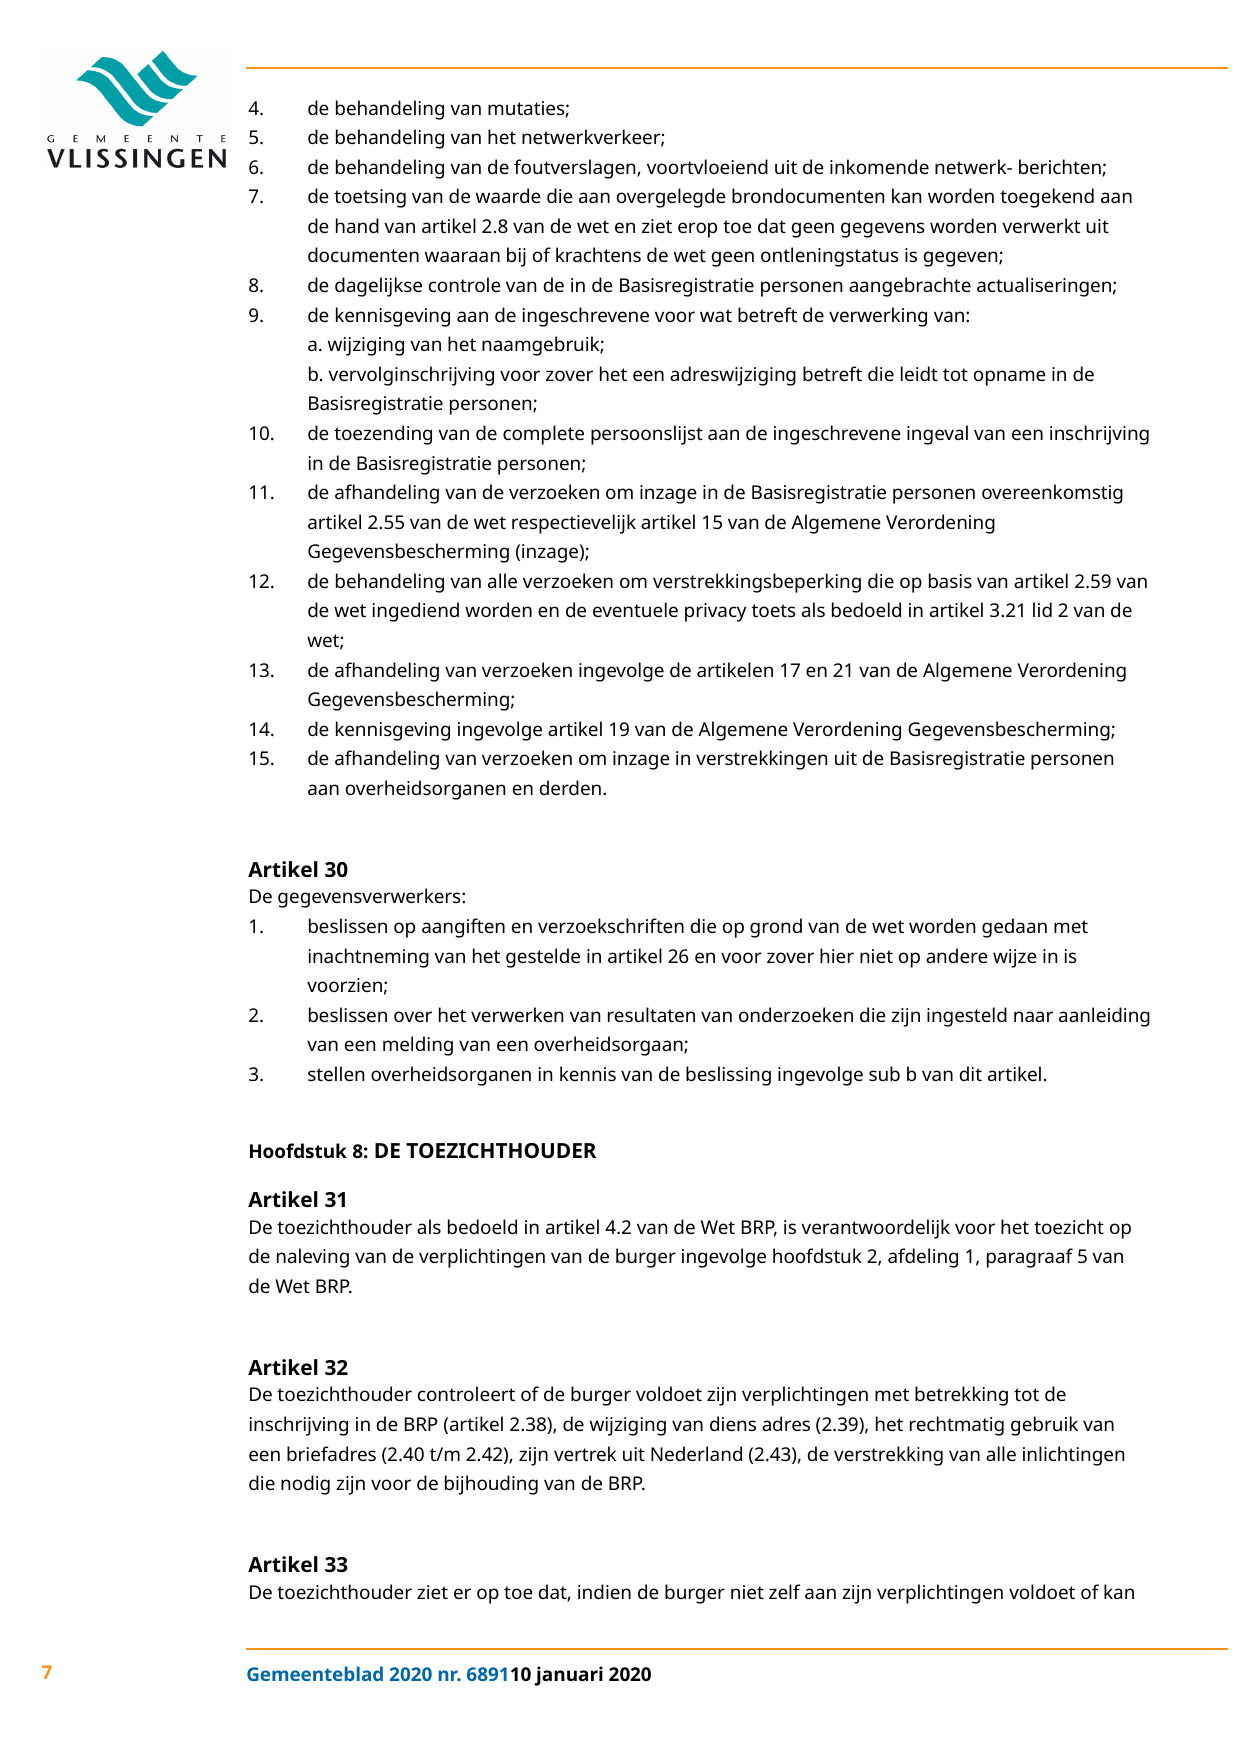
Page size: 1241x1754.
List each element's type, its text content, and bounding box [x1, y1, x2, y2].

text Artikel 31 [248, 1186, 1152, 1214]
list de behandeling van het netwerkverkeer; [248, 124, 1152, 150]
list de afhandeling van de verzoeken om inzage in de Basisregistratie personen overeenkomstig artikel 2.55 van de wet respectievelijk artikel 15 van de Algemene Verordening Gegevensbescherming (inzage); [248, 479, 1152, 564]
list de kennisgeving aan de ingeschrevene voor wat betreft de verwerking van: [248, 302, 1152, 328]
text De toezichthouder controleert of de burger voldoet zijn verplichtingen met betrekking tot de inschrijving in de BRP (artikel 2.38), de wijziging van diens adres (2.39), het rechtmatig gebruik van een briefadres (2.40 t/m 2.42), zijn vertrek uit Nederland (2.43), de verstrekking van alle inlichtingen die nodig zijn voor de bijhouding van de BRP. [248, 1382, 1152, 1496]
picture [41, 47, 231, 172]
text De gegevensverwerkers: [248, 884, 1152, 909]
list de kennisgeving ingevolge artikel 19 van de Algemene Verordening Gegevensbescherming; [248, 716, 1152, 742]
text Artikel 32 [248, 1353, 1152, 1382]
list de behandeling van mutaties; [248, 95, 1152, 121]
text Artikel 30 [248, 855, 1152, 884]
list a. wijziging van het naamgebruik; [248, 331, 1152, 357]
list de dagelijkse controle van de in de Basisregistratie personen aangebrachte actualiseringen; [248, 272, 1152, 298]
list de behandeling van alle verzoeken om verstrekkingsbeperking die op basis van artikel 2.59 van de wet ingediend worden en de eventuele privacy toets als bedoeld in artikel 3.21 lid 2 van de wet; [248, 568, 1152, 653]
text De toezichthouder ziet er op toe dat, indien de burger niet zelf aan zijn verplichtingen voldoet of kan [248, 1579, 1152, 1604]
list b. vervolginschrijving voor zover het een adreswijziging betreft die leidt tot opname in de Basisregistratie personen; [248, 361, 1152, 416]
list beslissen over het verwerken van resultaten van onderzoeken die zijn ingesteld naar aanleiding van een melding van een overheidsorgaan; [248, 1002, 1152, 1057]
text Artikel 33 [248, 1550, 1152, 1579]
list stellen overheidsorganen in kennis van de beslissing ingevolge sub b van dit artikel. [248, 1061, 1152, 1087]
list de afhandeling van verzoeken om inzage in verstrekkingen uit de Basisregistratie personen aan overheidsorganen en derden. [248, 746, 1152, 801]
list de toetsing van de waarde die aan overgelegde brondocumenten kan worden toegekend aan de hand van artikel 2.8 van de wet en ziet erop toe dat geen gegevens worden verwerkt uit documenten waaraan bij of krachtens de wet geen ontleningstatus is gegeven; [248, 183, 1152, 268]
list de toezending van de complete persoonslijst aan de ingeschrevene ingeval van een inschrijving in de Basisregistratie personen; [248, 420, 1152, 476]
list de behandeling van de foutverslagen, voortvloeiend uit de inkomende netwerk- berichten; [248, 154, 1152, 180]
list beslissen op aangiften en verzoekschriften die op grond van de wet worden gedaan met inachtneming van het gestelde in artikel 26 en voor zover hier niet op andere wijze in is voorzien; [248, 913, 1152, 998]
text Hoofdstuk 8: DE TOEZICHTHOUDER [248, 1136, 1152, 1165]
text De toezichthouder als bedoeld in artikel 4.2 van de Wet BRP, is verantwoordelijk voor het toezicht op de naleving van de verplichtingen van de burger ingevolge hoofdstuk 2, afdeling 1, paragraaf 5 van de Wet BRP. [248, 1214, 1152, 1299]
list de afhandeling van verzoeken ingevolge de artikelen 17 en 21 van de Algemene Verordening Gegevensbescherming; [248, 657, 1152, 712]
